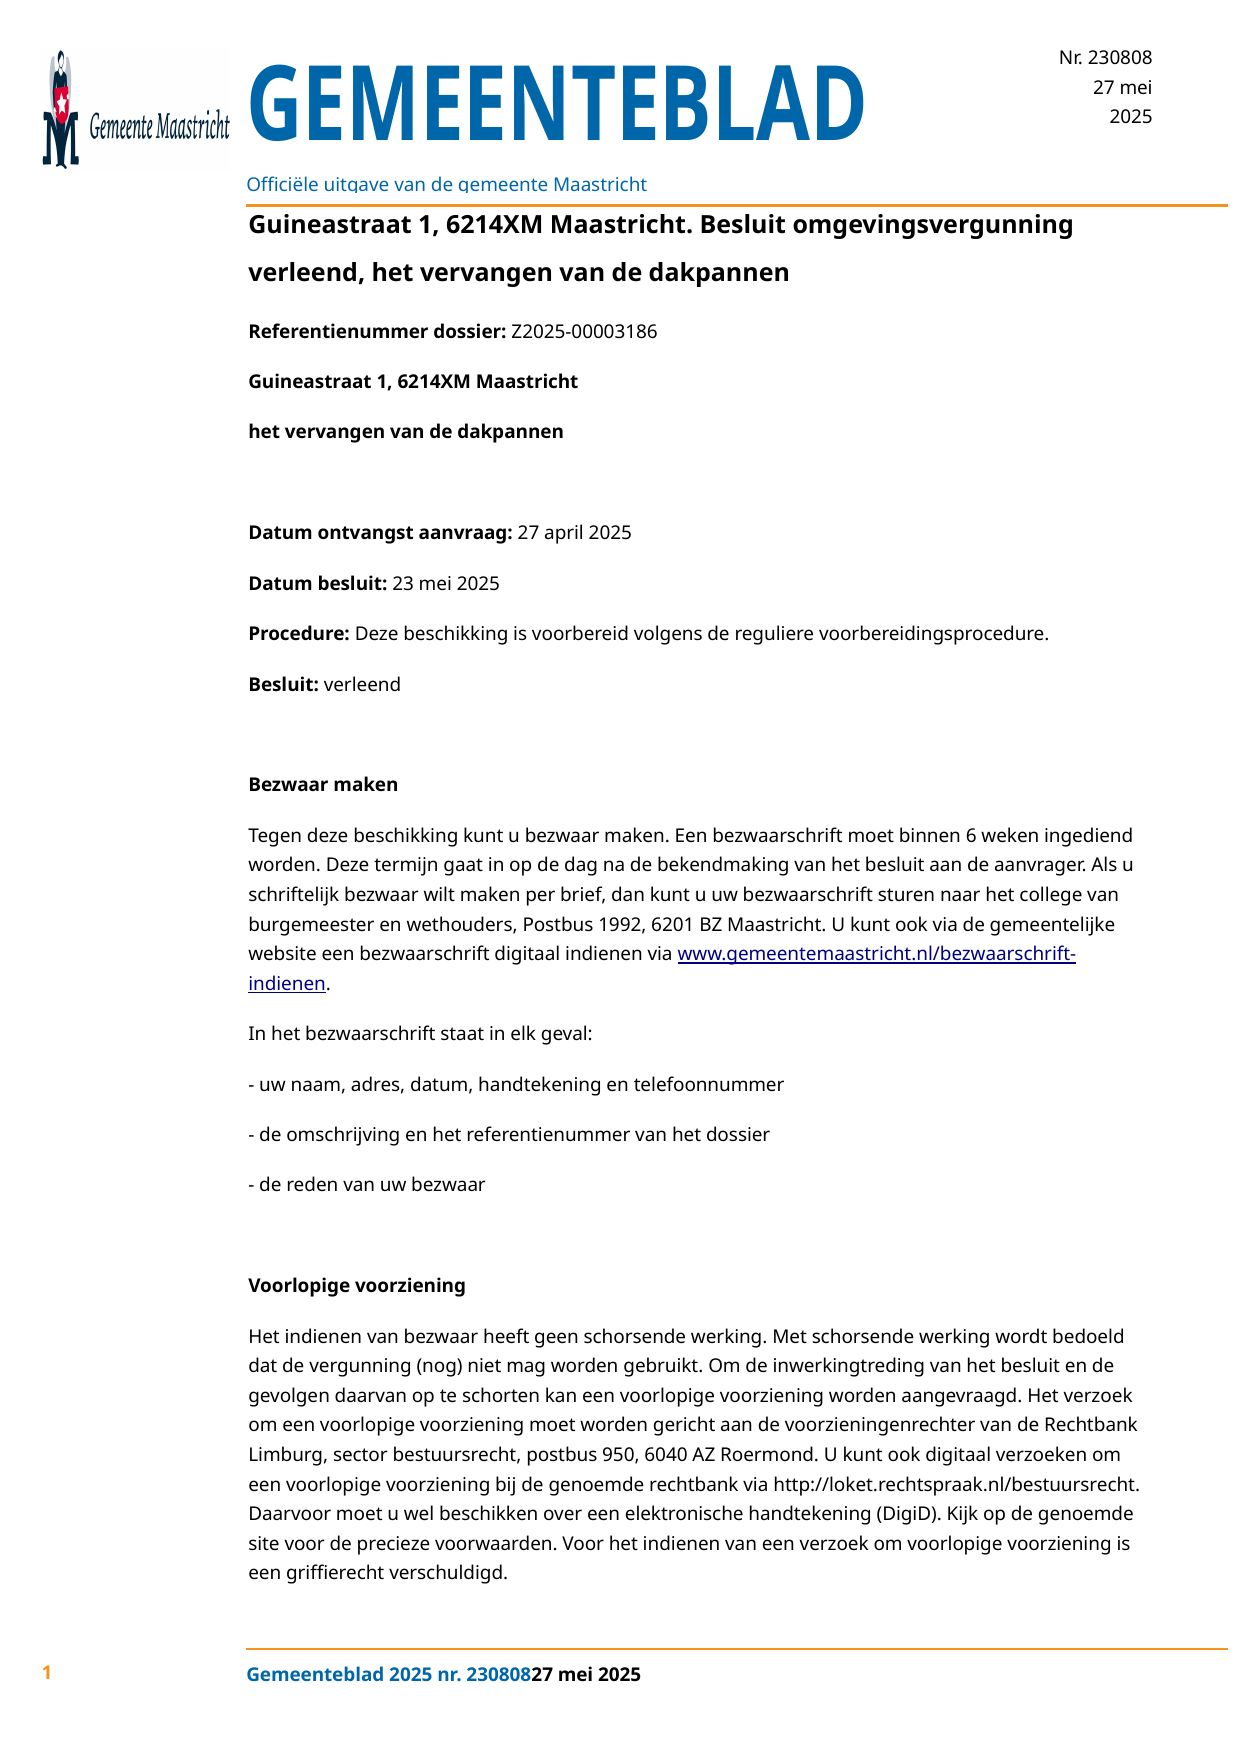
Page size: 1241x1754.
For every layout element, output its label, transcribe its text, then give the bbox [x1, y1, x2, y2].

text Guineastraat 1, 6214XM Maastricht [248, 368, 1152, 394]
text Referentienummer dossier: Z2025-00003186 [248, 318, 1152, 344]
text - de reden van uw bezwaar [248, 1172, 1152, 1197]
text - uw naam, adres, datum, handtekening en telefoonnummer [248, 1071, 1152, 1097]
text Datum ontvangst aanvraag: 27 april 2025 [248, 519, 1152, 545]
text Bezwaar maken [248, 772, 1152, 797]
text Voorlopige voorziening [248, 1272, 1152, 1298]
text In het bezwaarschrift staat in elk geval: [248, 1020, 1152, 1046]
text het vervangen van de dakpannen [248, 419, 1152, 444]
text Besluit: verleend [248, 671, 1152, 697]
text Het indienen van bezwaar heeft geen schorsende werking. Met schorsende werking wordt bedoeld dat de vergunning (nog) niet mag worden gebruikt. Om de inwerkingtreding van het besluit en de gevolgen daarvan op te schorten kan een voorlopige voorziening worden aangevraagd. Het verzoek om een voorlopige voorziening moet worden gericht aan de voorzieningenrechter van de Rechtbank Limburg, sector bestuursrecht, postbus 950, 6040 AZ Roermond. U kunt ook digitaal verzoeken om een voorlopige voorziening bij de genoemde rechtbank via http://loket.rechtspraak.nl/bestuursrecht. Daarvoor moet u wel beschikken over een elektronische handtekening (DigiD). Kijk op de genoemde site voor de precieze voorwaarden. Voor het indienen van een verzoek om voorlopige voorziening is een griffierecht verschuldigd. [248, 1323, 1152, 1585]
text Tegen deze beschikking kunt u bezwaar maken. Een bezwaarschrift moet binnen 6 weken ingediend worden. Deze termijn gaat in op de dag na de bekendmaking van het besluit aan de aanvrager. Als u schriftelijk bezwaar wilt maken per brief, dan kunt u uw bezwaarschrift sturen naar het college van burgemeester en wethouders, Postbus 1992, 6201 BZ Maastricht. U kunt ook via de gemeentelijke website een bezwaarschrift digitaal indienen via www.gemeentemaastricht.nl/bezwaarschrift-indienen. [248, 822, 1152, 996]
text Datum besluit: 23 mei 2025 [248, 570, 1152, 596]
text - de omschrijving en het referentienummer van het dossier [248, 1121, 1152, 1147]
text Procedure: Deze beschikking is voorbereid volgens de reguliere voorbereidingsprocedure. [248, 620, 1152, 646]
picture [41, 47, 231, 172]
text Guineastraat 1, 6214XM Maastricht. Besluit omgevingsvergunning verleend, het vervangen van de dakpannen [248, 207, 1152, 288]
